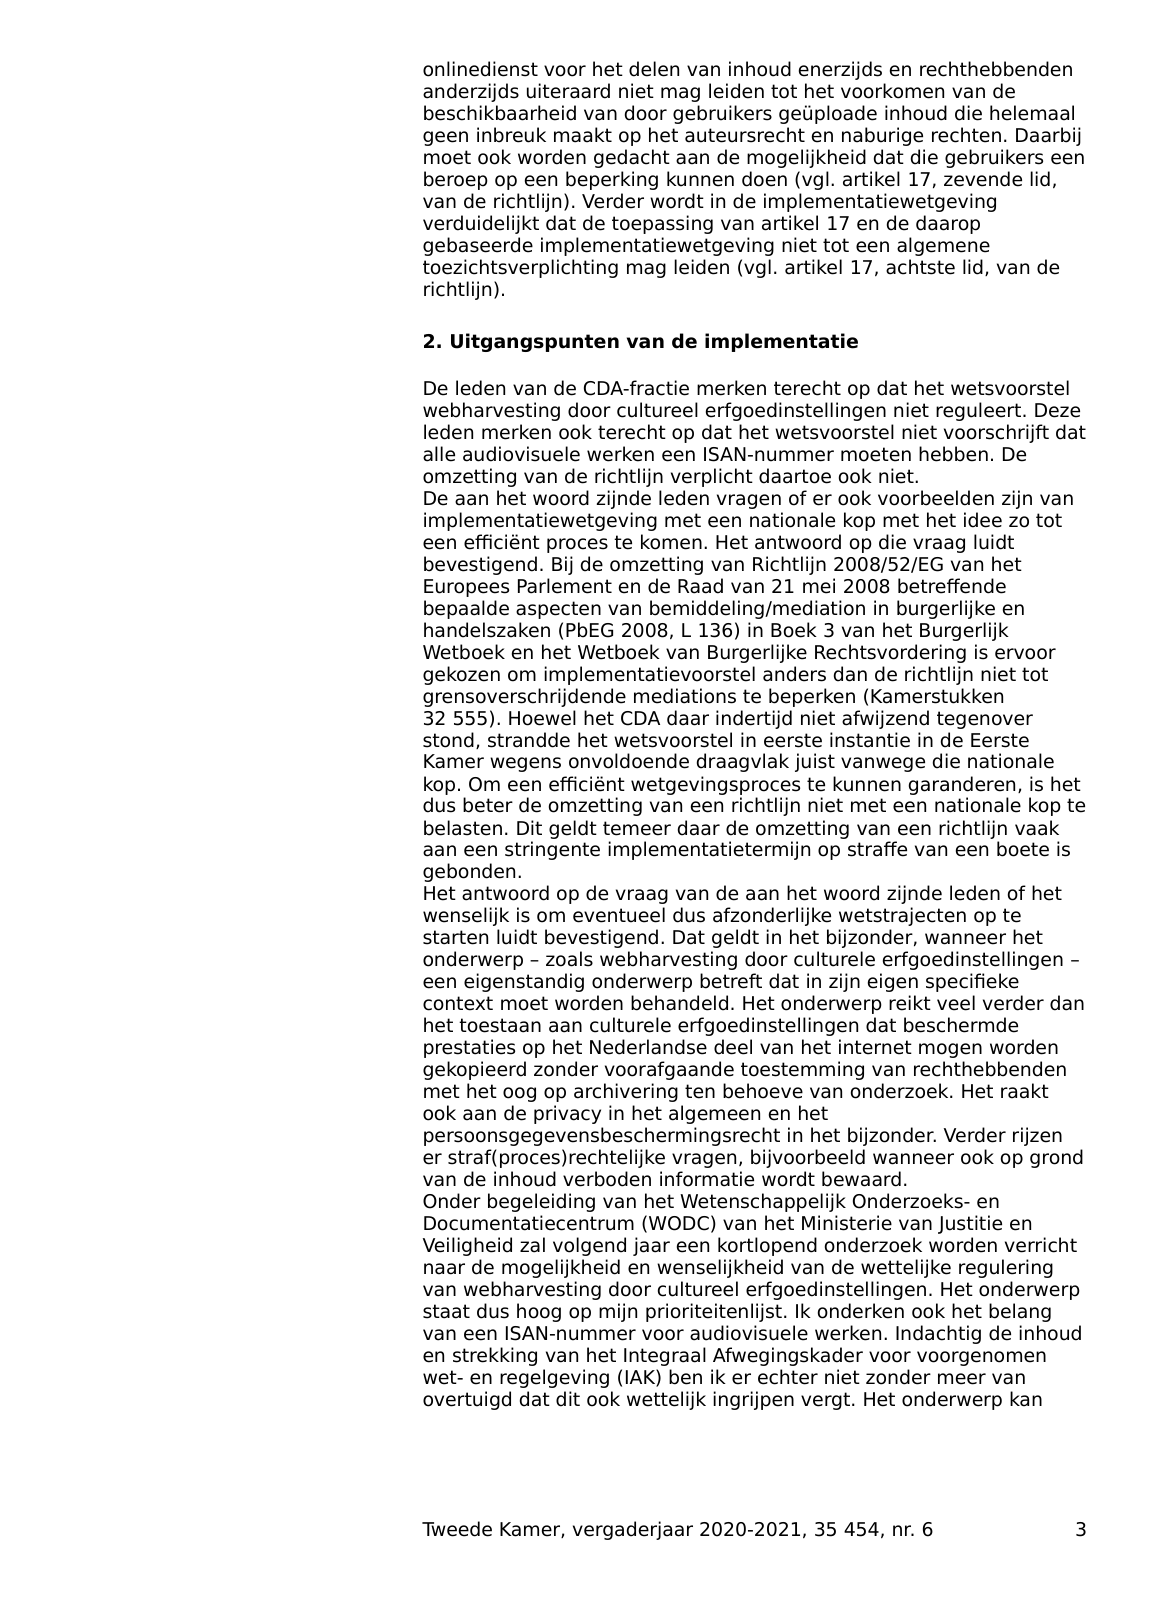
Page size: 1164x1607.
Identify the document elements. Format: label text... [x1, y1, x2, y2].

subtitle 2. Uitgangspunten van de implementatie [422, 331, 1087, 353]
text Onder begeleiding van het Wetenschappelijk Onderzoeks- en Documentatiecentrum (WODC) van het Ministerie van Justitie en Veiligheid zal volgend jaar een kortlopend onderzoek worden verricht naar de mogelijkheid en wenselijkheid van de wettelijke regulering van webharvesting door cultureel erfgoedinstellingen. Het onderwerp staat dus hoog op mijn prioriteitenlijst. Ik onderken ook het belang van een ISAN-nummer voor audiovisuele werken. Indachtig de inhoud en strekking van het Integraal Afwegingskader voor voorgenomen wet- en regelgeving (IAK) ben ik er echter niet zonder meer van overtuigd dat dit ook wettelijk ingrijpen vergt. Het onderwerp kan [422, 1191, 1087, 1411]
text De leden van de CDA-fractie merken terecht op dat het wetsvoorstel webharvesting door cultureel erfgoedinstellingen niet reguleert. Deze leden merken ook terecht op dat het wetsvoorstel niet voorschrijft dat alle audiovisuele werken een ISAN-nummer moeten hebben. De omzetting van de richtlijn verplicht daartoe ook niet. [422, 378, 1087, 488]
text onlinedienst voor het delen van inhoud enerzijds en rechthebbenden anderzijds uiteraard niet mag leiden tot het voorkomen van de beschikbaarheid van door gebruikers geüploade inhoud die helemaal geen inbreuk maakt op het auteursrecht en naburige rechten. Daarbij moet ook worden gedacht aan de mogelijkheid dat die gebruikers een beroep op een beperking kunnen doen (vgl. artikel 17, zevende lid, van de richtlijn). Verder wordt in de implementatiewetgeving verduidelijkt dat de toepassing van artikel 17 en de daarop gebaseerde implementatiewetgeving niet tot een algemene toezichtsverplichting mag leiden (vgl. artikel 17, achtste lid, van de richtlijn). [422, 59, 1087, 301]
text De aan het woord zijnde leden vragen of er ook voorbeelden zijn van implementatiewetgeving met een nationale kop met het idee zo tot een efficiënt proces te komen. Het antwoord op die vraag luidt bevestigend. Bij de omzetting van Richtlijn 2008/52/EG van het Europees Parlement en de Raad van 21 mei 2008 betreffende bepaalde aspecten van bemiddeling/mediation in burgerlijke en handelszaken (PbEG 2008, L 136) in Boek 3 van het Burgerlijk Wetboek en het Wetboek van Burgerlijke Rechtsvordering is ervoor gekozen om implementatievoorstel anders dan de richtlijn niet tot grensoverschrijdende mediations te beperken (Kamerstukken 32 555). Hoewel het CDA daar indertijd niet afwijzend tegenover stond, strandde het wetsvoorstel in eerste instantie in de Eerste Kamer wegens onvoldoende draagvlak juist vanwege die nationale kop. Om een efficiënt wetgevingsproces te kunnen garanderen, is het dus beter de omzetting van een richtlijn niet met een nationale kop te belasten. Dit geldt temeer daar de omzetting van een richtlijn vaak aan een stringente implementatietermijn op straffe van een boete is gebonden. [422, 488, 1087, 883]
text Het antwoord op de vraag van de aan het woord zijnde leden of het wenselijk is om eventueel dus afzonderlijke wetstrajecten op te starten luidt bevestigend. Dat geldt in het bijzonder, wanneer het onderwerp – zoals webharvesting door culturele erfgoedinstellingen – een eigenstandig onderwerp betreft dat in zijn eigen specifieke context moet worden behandeld. Het onderwerp reikt veel verder dan het toestaan aan culturele erfgoedinstellingen dat beschermde prestaties op het Nederlandse deel van het internet mogen worden gekopieerd zonder voorafgaande toestemming van rechthebbenden met het oog op archivering ten behoeve van onderzoek. Het raakt ook aan de privacy in het algemeen en het persoonsgegevensbeschermingsrecht in het bijzonder. Verder rijzen er straf(proces)rechtelijke vragen, bijvoorbeeld wanneer ook op grond van de inhoud verboden informatie wordt bewaard. [422, 883, 1087, 1191]
